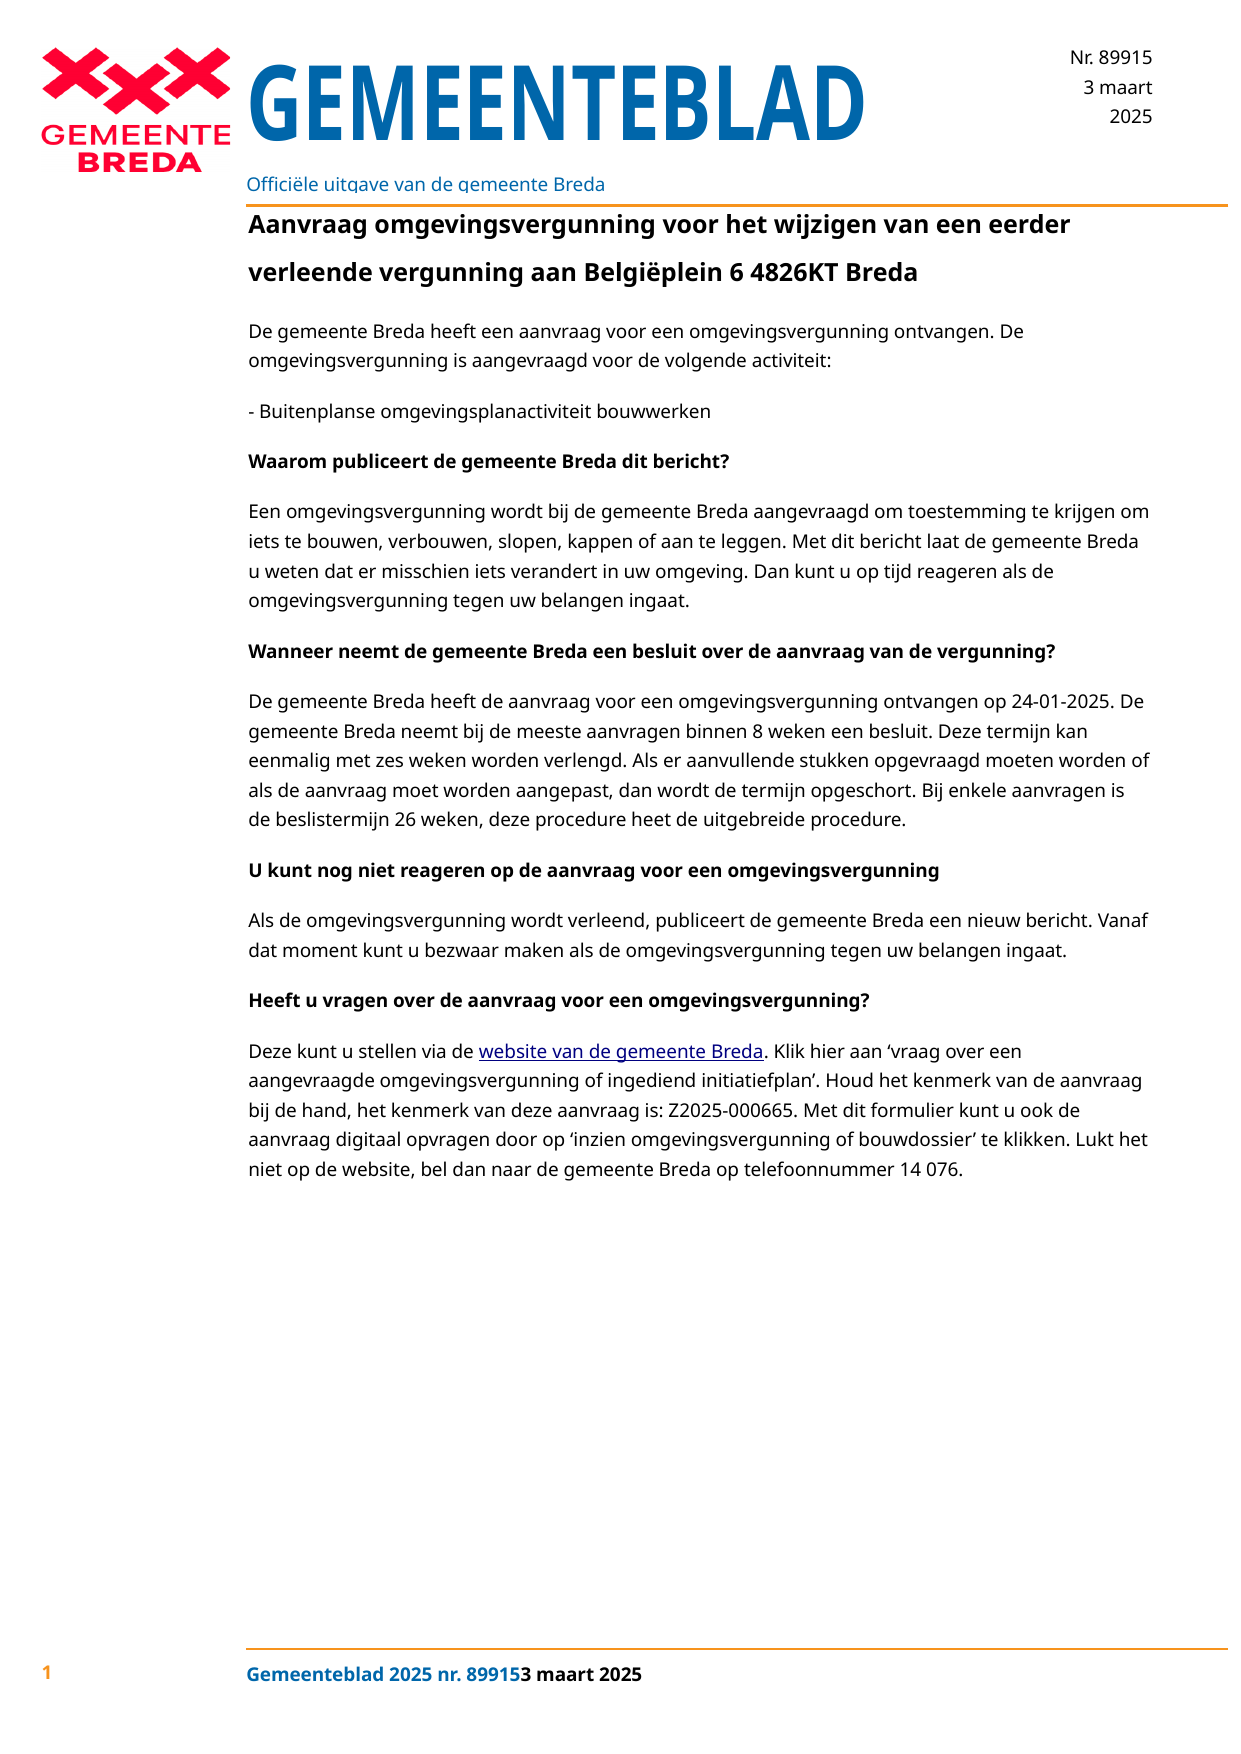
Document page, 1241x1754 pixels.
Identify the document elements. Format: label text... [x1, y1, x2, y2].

text Wanneer neemt de gemeente Breda een besluit over de aanvraag van de vergunning? [248, 638, 1152, 664]
text De gemeente Breda heeft een aanvraag voor een omgevingsvergunning ontvangen. De omgevingsvergunning is aangevraagd voor de volgende activiteit: [248, 318, 1152, 373]
text Heeft u vragen over de aanvraag voor een omgevingsvergunning? [248, 987, 1152, 1013]
text Aanvraag omgevingsvergunning voor het wijzigen van een eerder verleende vergunning aan Belgiëplein 6 4826KT Breda [248, 207, 1152, 288]
picture [41, 47, 231, 172]
text Als de omgevingsvergunning wordt verleend, publiceert de gemeente Breda een nieuw bericht. Vanaf dat moment kunt u bezwaar maken als de omgevingsvergunning tegen uw belangen ingaat. [248, 907, 1152, 963]
text - Buitenplanse omgevingsplanactiviteit bouwwerken [248, 398, 1152, 424]
text Waarom publiceert de gemeente Breda dit bericht? [248, 448, 1152, 474]
text De gemeente Breda heeft de aanvraag voor een omgevingsvergunning ontvangen op 24-01-2025. De gemeente Breda neemt bij de meeste aanvragen binnen 8 weken een besluit. Deze termijn kan eenmalig met zes weken worden verlengd. Als er aanvullende stukken opgevraagd moeten worden of als de aanvraag moet worden aangepast, dan wordt de termijn opgeschort. Bij enkele aanvragen is de beslistermijn 26 weken, deze procedure heet de uitgebreide procedure. [248, 688, 1152, 832]
text U kunt nog niet reageren op de aanvraag voor een omgevingsvergunning [248, 857, 1152, 883]
text Deze kunt u stellen via de website van de gemeente Breda. Klik hier aan ‘vraag over een aangevraagde omgevingsvergunning of ingediend initiatiefplan’. Houd het kenmerk van de aanvraag bij de hand, het kenmerk van deze aanvraag is: Z2025-000665. Met dit formulier kunt u ook de aanvraag digitaal opvragen door op ‘inzien omgevingsvergunning of bouwdossier’ te klikken. Lukt het niet op de website, bel dan naar de gemeente Breda op telefoonnummer 14 076. [248, 1038, 1152, 1182]
text Een omgevingsvergunning wordt bij de gemeente Breda aangevraagd om toestemming te krijgen om iets te bouwen, verbouwen, slopen, kappen of aan te leggen. Met dit bericht laat de gemeente Breda u weten dat er misschien iets verandert in uw omgeving. Dan kunt u op tijd reageren als de omgevingsvergunning tegen uw belangen ingaat. [248, 499, 1152, 613]
